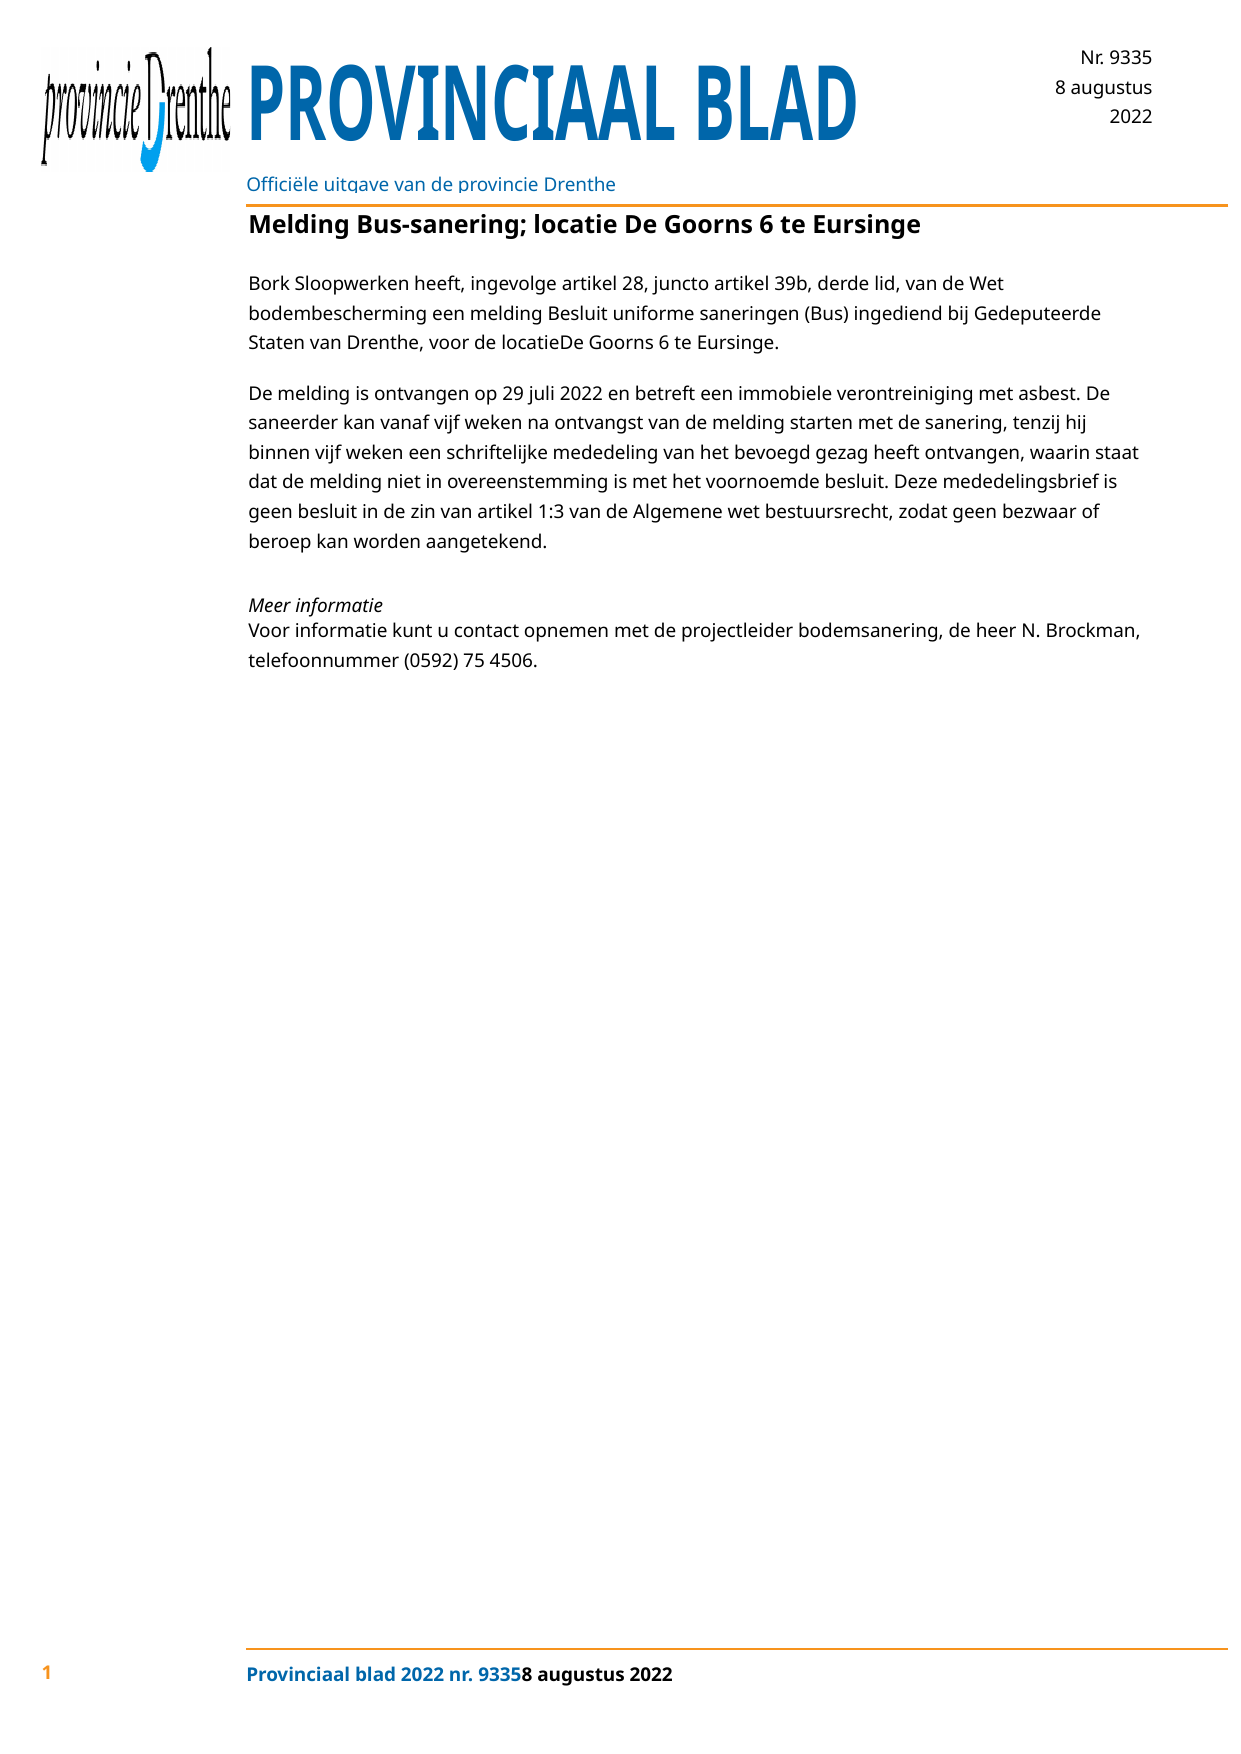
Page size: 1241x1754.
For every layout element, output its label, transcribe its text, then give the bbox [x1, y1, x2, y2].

picture [41, 47, 231, 172]
text Meer informatie [248, 592, 1152, 617]
text Voor informatie kunt u contact opnemen met de projectleider bodemsanering, de heer N. Brockman, telefoonnummer (0592) 75 4506. [248, 617, 1152, 673]
text De melding is ontvangen op 29 juli 2022 en betreft een immobiele verontreiniging met asbest. De saneerder kan vanaf vijf weken na ontvangst van de melding starten met de sanering, tenzij hij binnen vijf weken een schriftelijke mededeling van het bevoegd gezag heeft ontvangen, waarin staat dat de melding niet in overeenstemming is met het voornoemde besluit. Deze mededelingsbrief is geen besluit in de zin van artikel 1:3 van de Algemene wet bestuursrecht, zodat geen bezwaar of beroep kan worden aangetekend. [248, 380, 1152, 553]
text Melding Bus-sanering; locatie De Goorns 6 te Eursinge [248, 207, 1152, 241]
text Bork Sloopwerken heeft, ingevolge artikel 28, juncto artikel 39b, derde lid, van de Wet bodembescherming een melding Besluit uniforme saneringen (Bus) ingediend bij Gedeputeerde Staten van Drenthe, voor de locatieDe Goorns 6 te Eursinge. [248, 270, 1152, 355]
